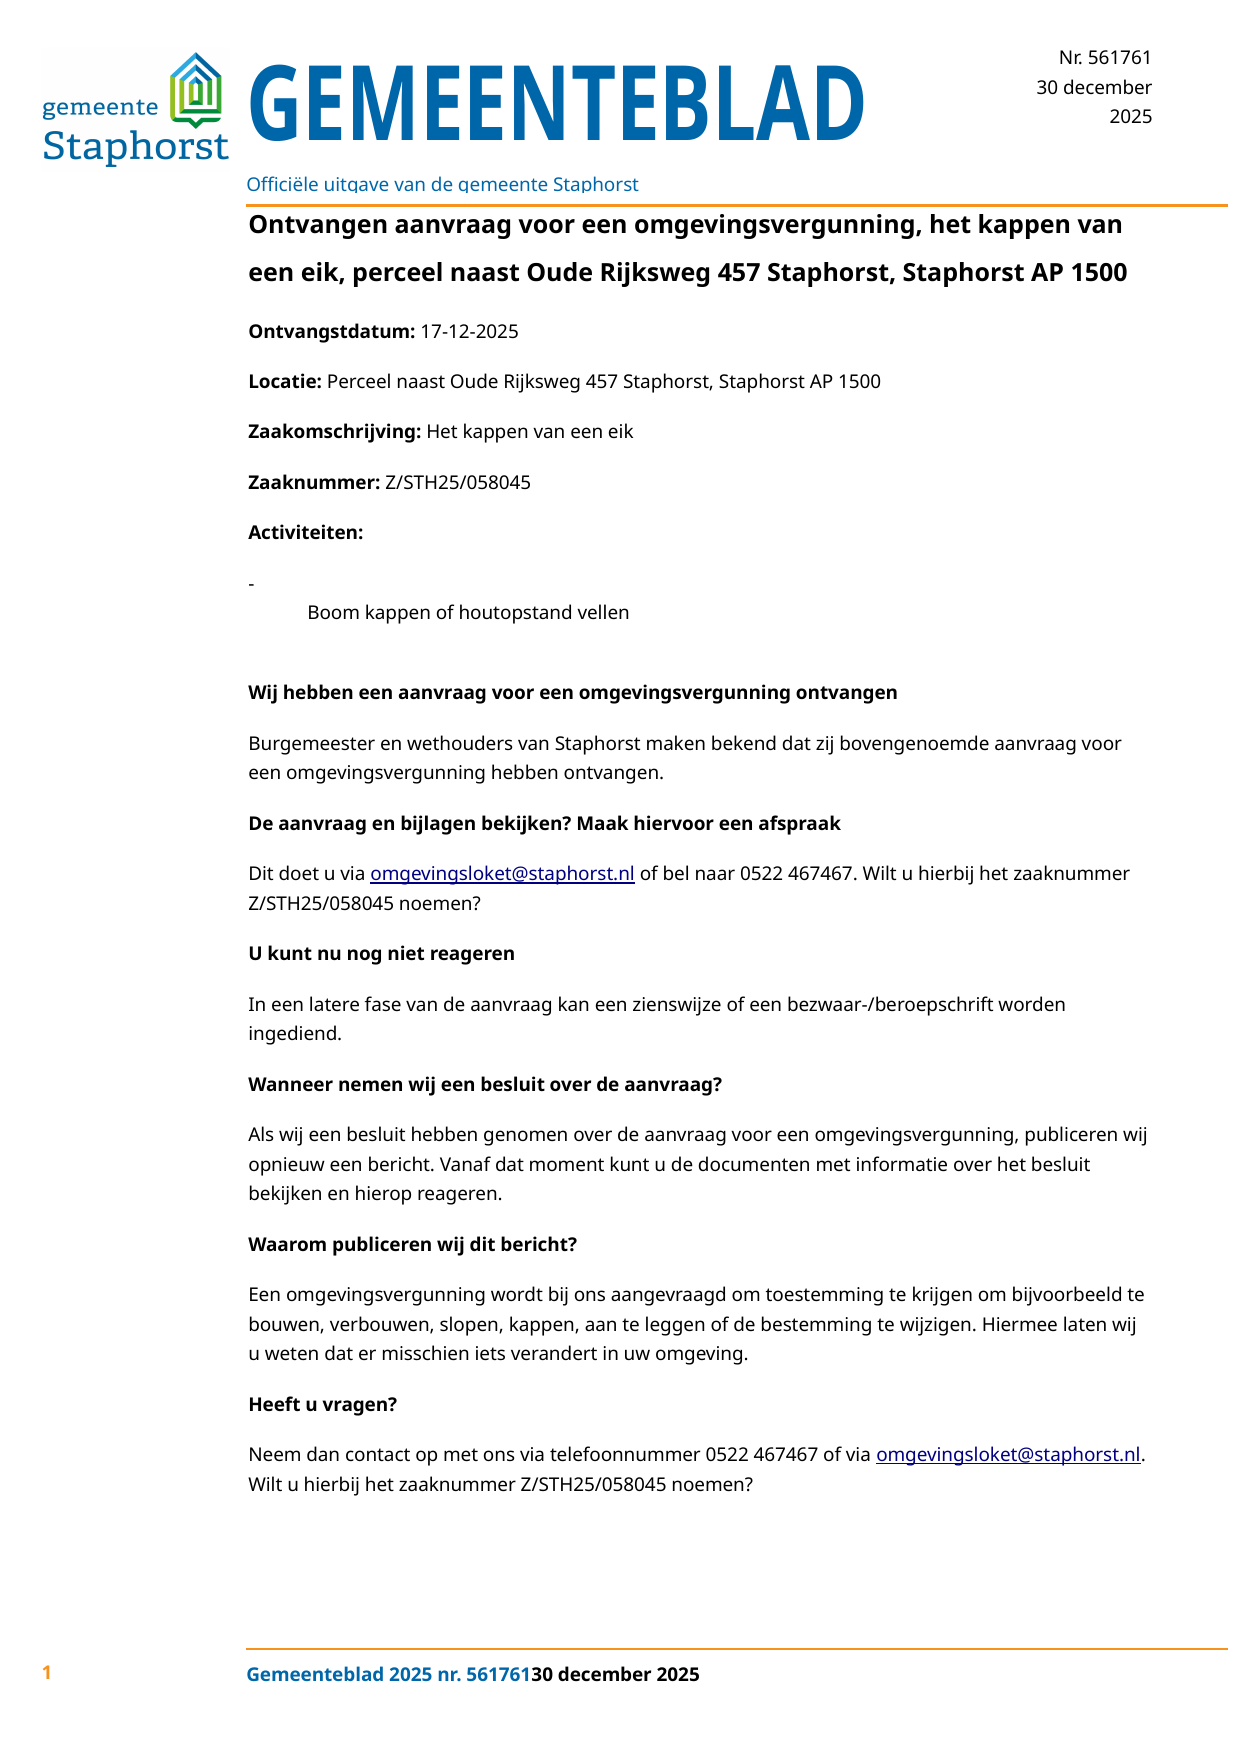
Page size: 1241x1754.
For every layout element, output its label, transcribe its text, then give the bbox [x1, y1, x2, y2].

text Wanneer nemen wij een besluit over de aanvraag? [248, 1071, 1152, 1097]
list Boom kappen of houtopstand vellen [248, 599, 1152, 625]
text Als wij een besluit hebben genomen over de aanvraag voor een omgevingsvergunning, publiceren wij opnieuw een bericht. Vanaf dat moment kunt u de documenten met informatie over het besluit bekijken en hierop reageren. [248, 1121, 1152, 1206]
text U kunt nu nog niet reageren [248, 940, 1152, 966]
text Dit doet u via omgevingsloket@staphorst.nl of bel naar 0522 467467. Wilt u hierbij het zaaknummer Z/STH25/058045 noemen? [248, 860, 1152, 916]
text Locatie: Perceel naast Oude Rijksweg 457 Staphorst, Staphorst AP 1500 [248, 368, 1152, 394]
picture [41, 47, 231, 172]
text Ontvangen aanvraag voor een omgevingsvergunning, het kappen van een eik, perceel naast Oude Rijksweg 457 Staphorst, Staphorst AP 1500 [248, 207, 1152, 288]
text Heeft u vragen? [248, 1391, 1152, 1417]
text Ontvangstdatum: 17-12-2025 [248, 318, 1152, 344]
text Wij hebben een aanvraag voor een omgevingsvergunning ontvangen [248, 679, 1152, 705]
text Een omgevingsvergunning wordt bij ons aangevraagd om toestemming te krijgen om bijvoorbeeld te bouwen, verbouwen, slopen, kappen, aan te leggen of de bestemming te wijzigen. Hiermee laten wij u weten dat er misschien iets verandert in uw omgeving. [248, 1281, 1152, 1366]
text Activiteiten: [248, 519, 1152, 545]
text Neem dan contact op met ons via telefoonnummer 0522 467467 of via omgevingsloket@staphorst.nl. Wilt u hierbij het zaaknummer Z/STH25/058045 noemen? [248, 1441, 1152, 1497]
text De aanvraag en bijlagen bekijken? Maak hiervoor een afspraak [248, 810, 1152, 836]
text Burgemeester en wethouders van Staphorst maken bekend dat zij bovengenoemde aanvraag voor een omgevingsvergunning hebben ontvangen. [248, 730, 1152, 785]
text In een latere fase van de aanvraag kan een zienswijze of een bezwaar-/beroepschrift worden ingediend. [248, 991, 1152, 1046]
text Waarom publiceren wij dit bericht? [248, 1231, 1152, 1257]
text Zaaknummer: Z/STH25/058045 [248, 469, 1152, 495]
text Zaakomschrijving: Het kappen van een eik [248, 419, 1152, 444]
